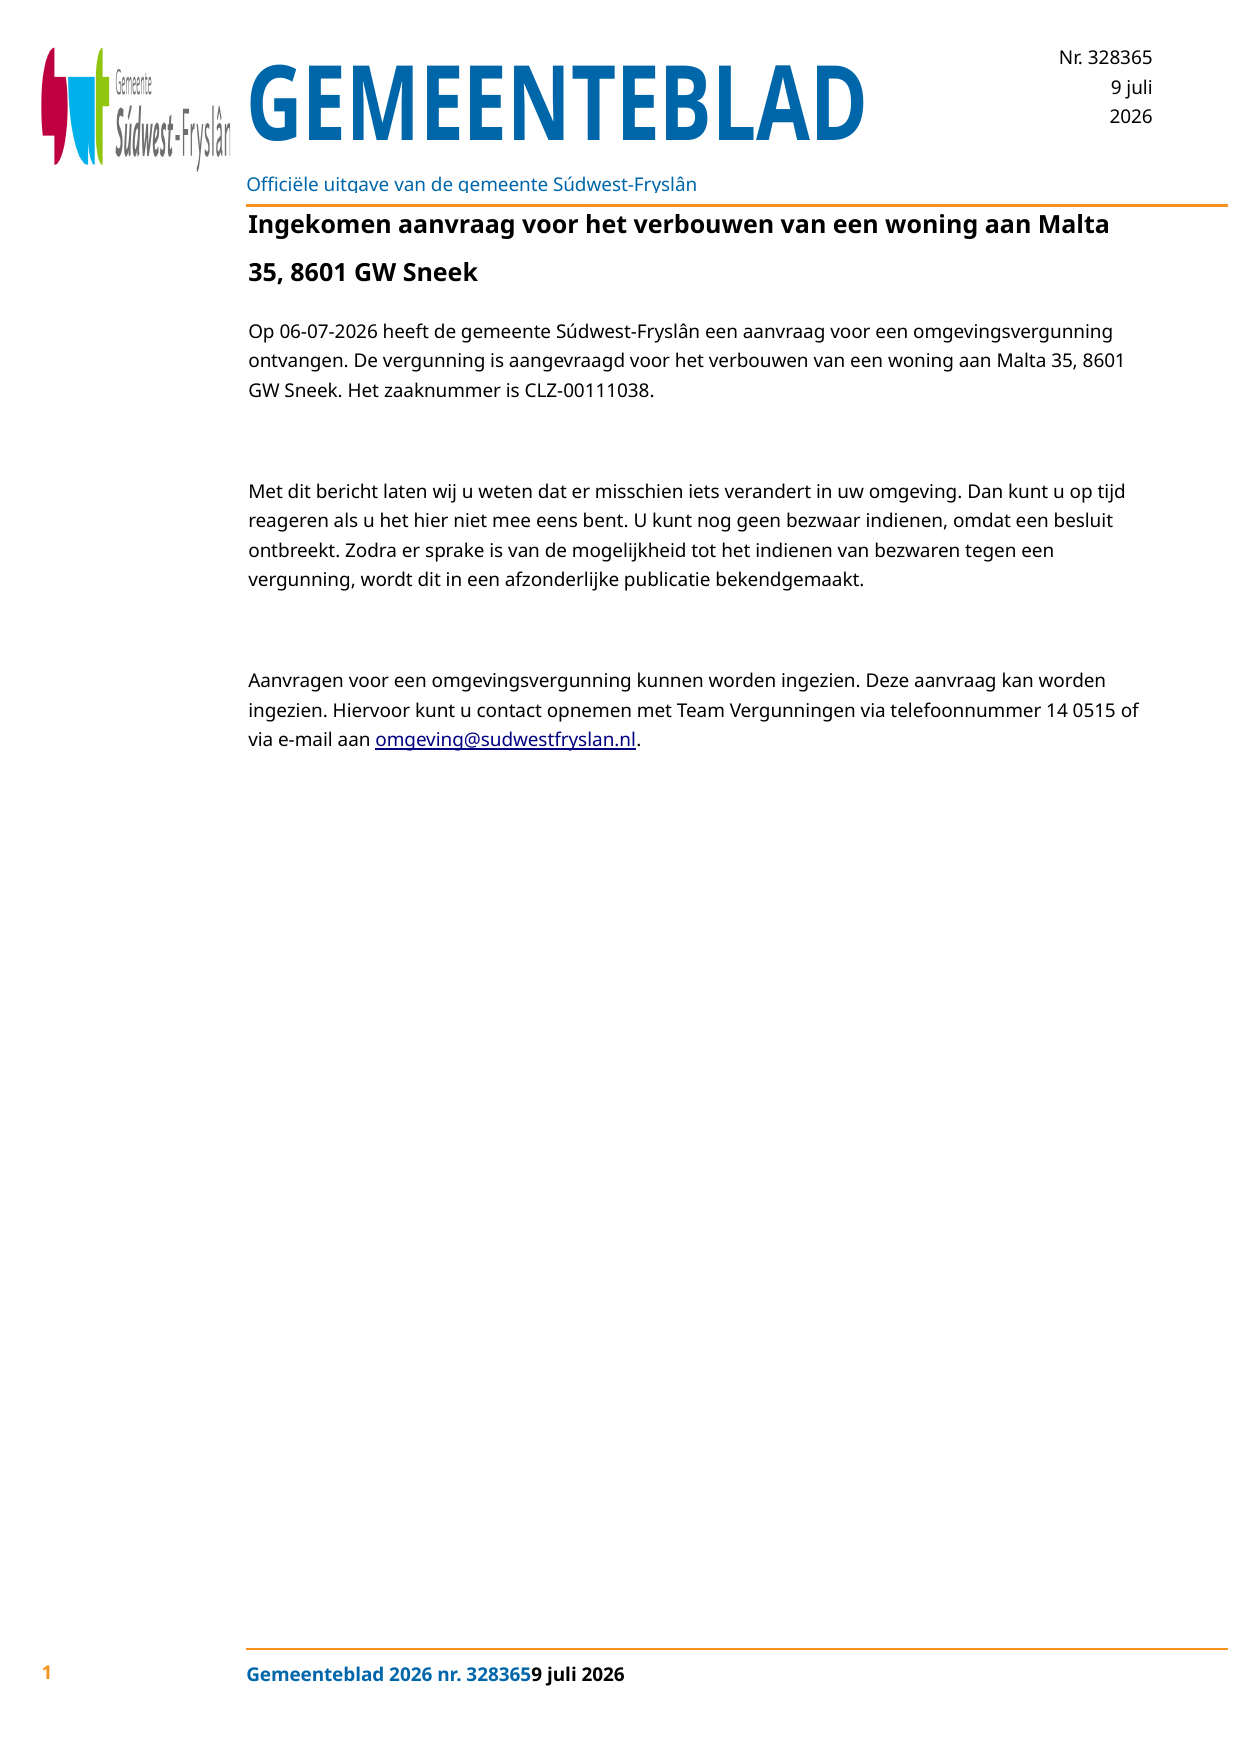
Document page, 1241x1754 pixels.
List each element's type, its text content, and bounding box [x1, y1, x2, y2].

text Op 06-07-2026 heeft de gemeente Súdwest-Fryslân een aanvraag voor een omgevingsvergunning ontvangen. De vergunning is aangevraagd voor het verbouwen van een woning aan Malta 35, 8601 GW Sneek. Het zaaknummer is CLZ-00111038. [248, 318, 1152, 403]
text Met dit bericht laten wij u weten dat er misschien iets verandert in uw omgeving. Dan kunt u op tijd reageren als u het hier niet mee eens bent. U kunt nog geen bezwaar indienen, omdat een besluit ontbreekt. Zodra er sprake is van de mogelijkheid tot het indienen van bezwaren tegen een vergunning, wordt dit in een afzonderlijke publicatie bekendgemaakt. [248, 478, 1152, 592]
text Ingekomen aanvraag voor het verbouwen van een woning aan Malta 35, 8601 GW Sneek [248, 207, 1152, 288]
text Aanvragen voor een omgevingsvergunning kunnen worden ingezien. Deze aanvraag kan worden ingezien. Hiervoor kunt u contact opnemen met Team Vergunningen via telefoonnummer 14 0515 of via e-mail aan omgeving@sudwestfryslan.nl. [248, 667, 1152, 752]
picture [41, 47, 231, 172]
